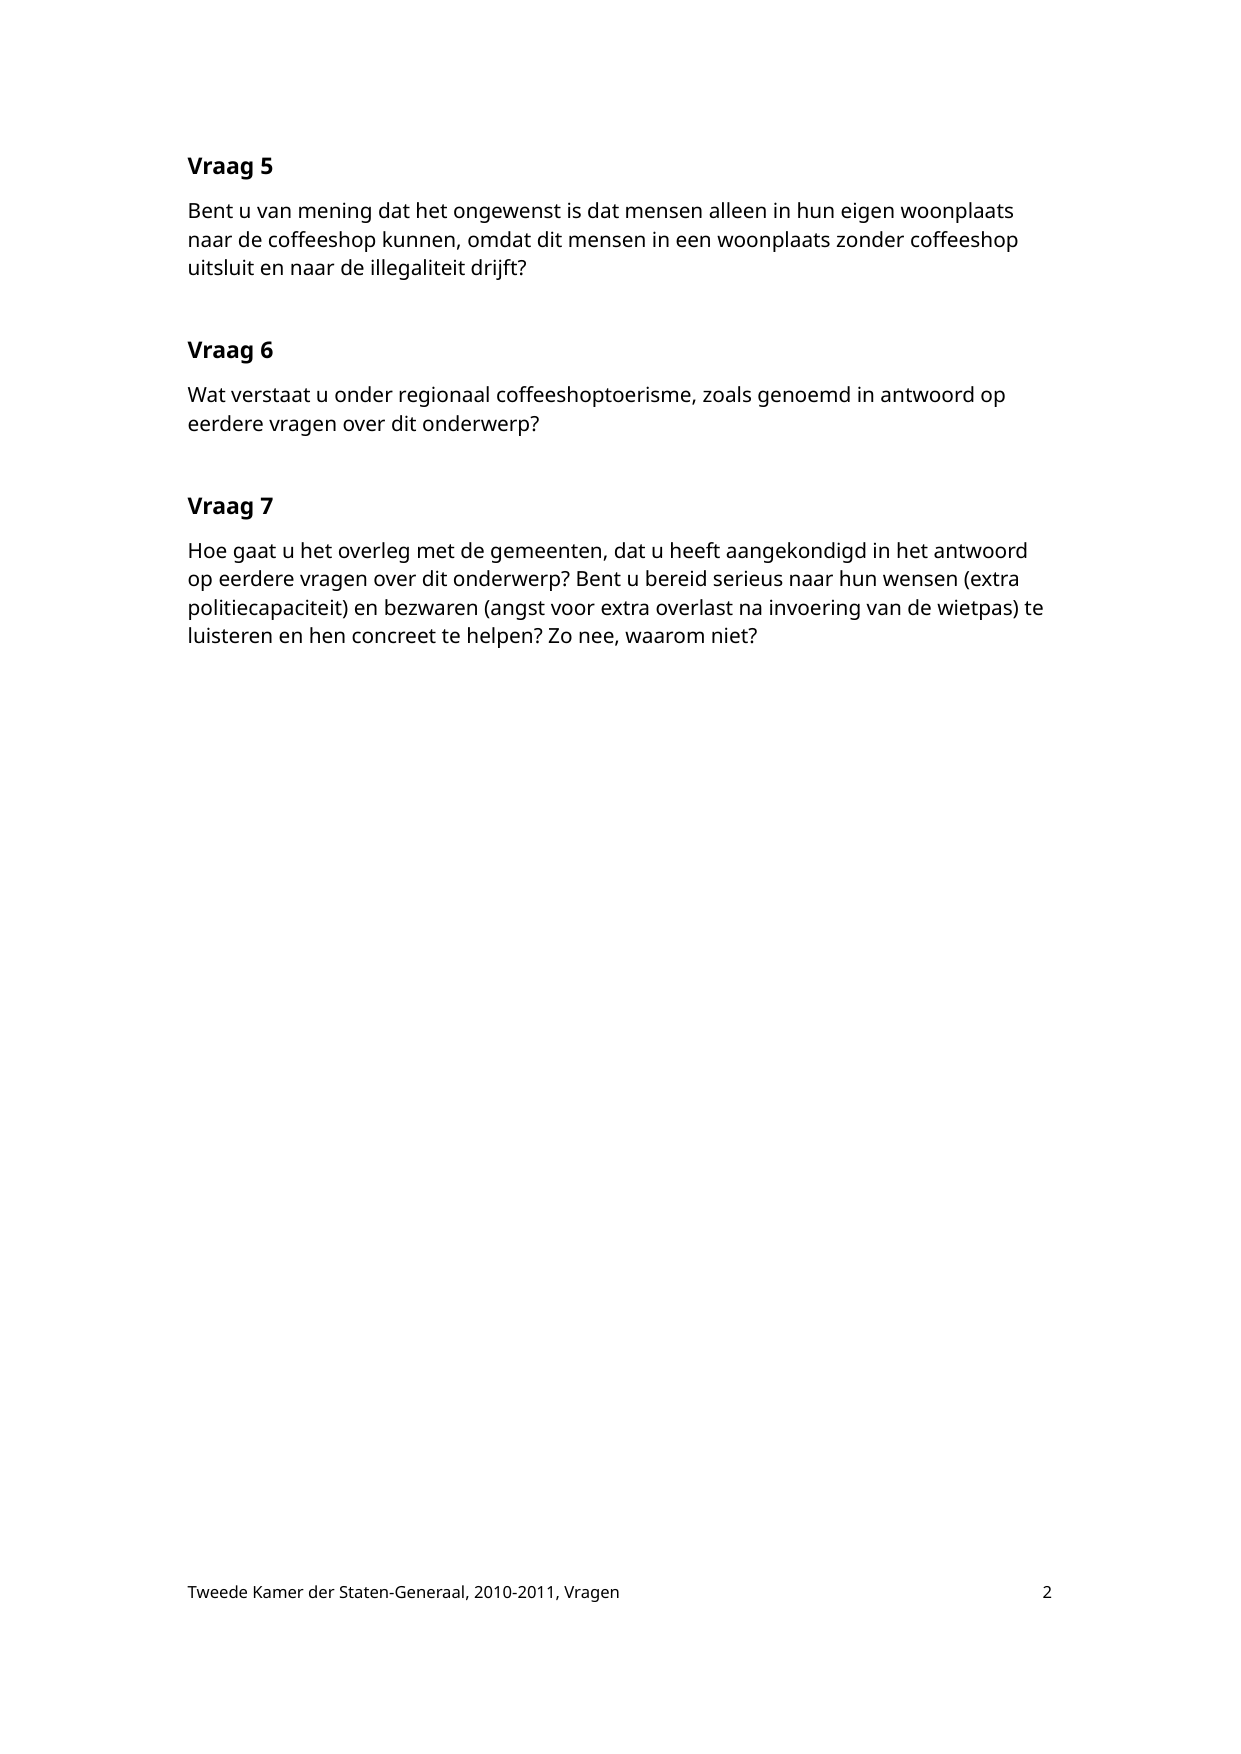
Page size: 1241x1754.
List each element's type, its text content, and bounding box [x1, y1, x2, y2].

subtitle Vraag 5 [187, 150, 1053, 181]
text Bent u van mening dat het ongewenst is dat mensen alleen in hun eigen woonplaats naar de coffeeshop kunnen, omdat dit mensen in een woonplaats zonder coffeeshop uitsluit en naar de illegaliteit drijft? [187, 196, 1053, 282]
subtitle Vraag 6 [187, 334, 1053, 365]
subtitle Vraag 7 [187, 490, 1053, 521]
text Hoe gaat u het overleg met de gemeenten, dat u heeft aangekondigd in het antwoord op eerdere vragen over dit onderwerp? Bent u bereid serieus naar hun wensen (extra politiecapaciteit) en bezwaren (angst voor extra overlast na invoering van de wietpas) te luisteren en hen concreet te helpen? Zo nee, waarom niet? [187, 536, 1053, 650]
text Wat verstaat u onder regionaal coffeeshoptoerisme, zoals genoemd in antwoord op eerdere vragen over dit onderwerp? [187, 380, 1053, 437]
